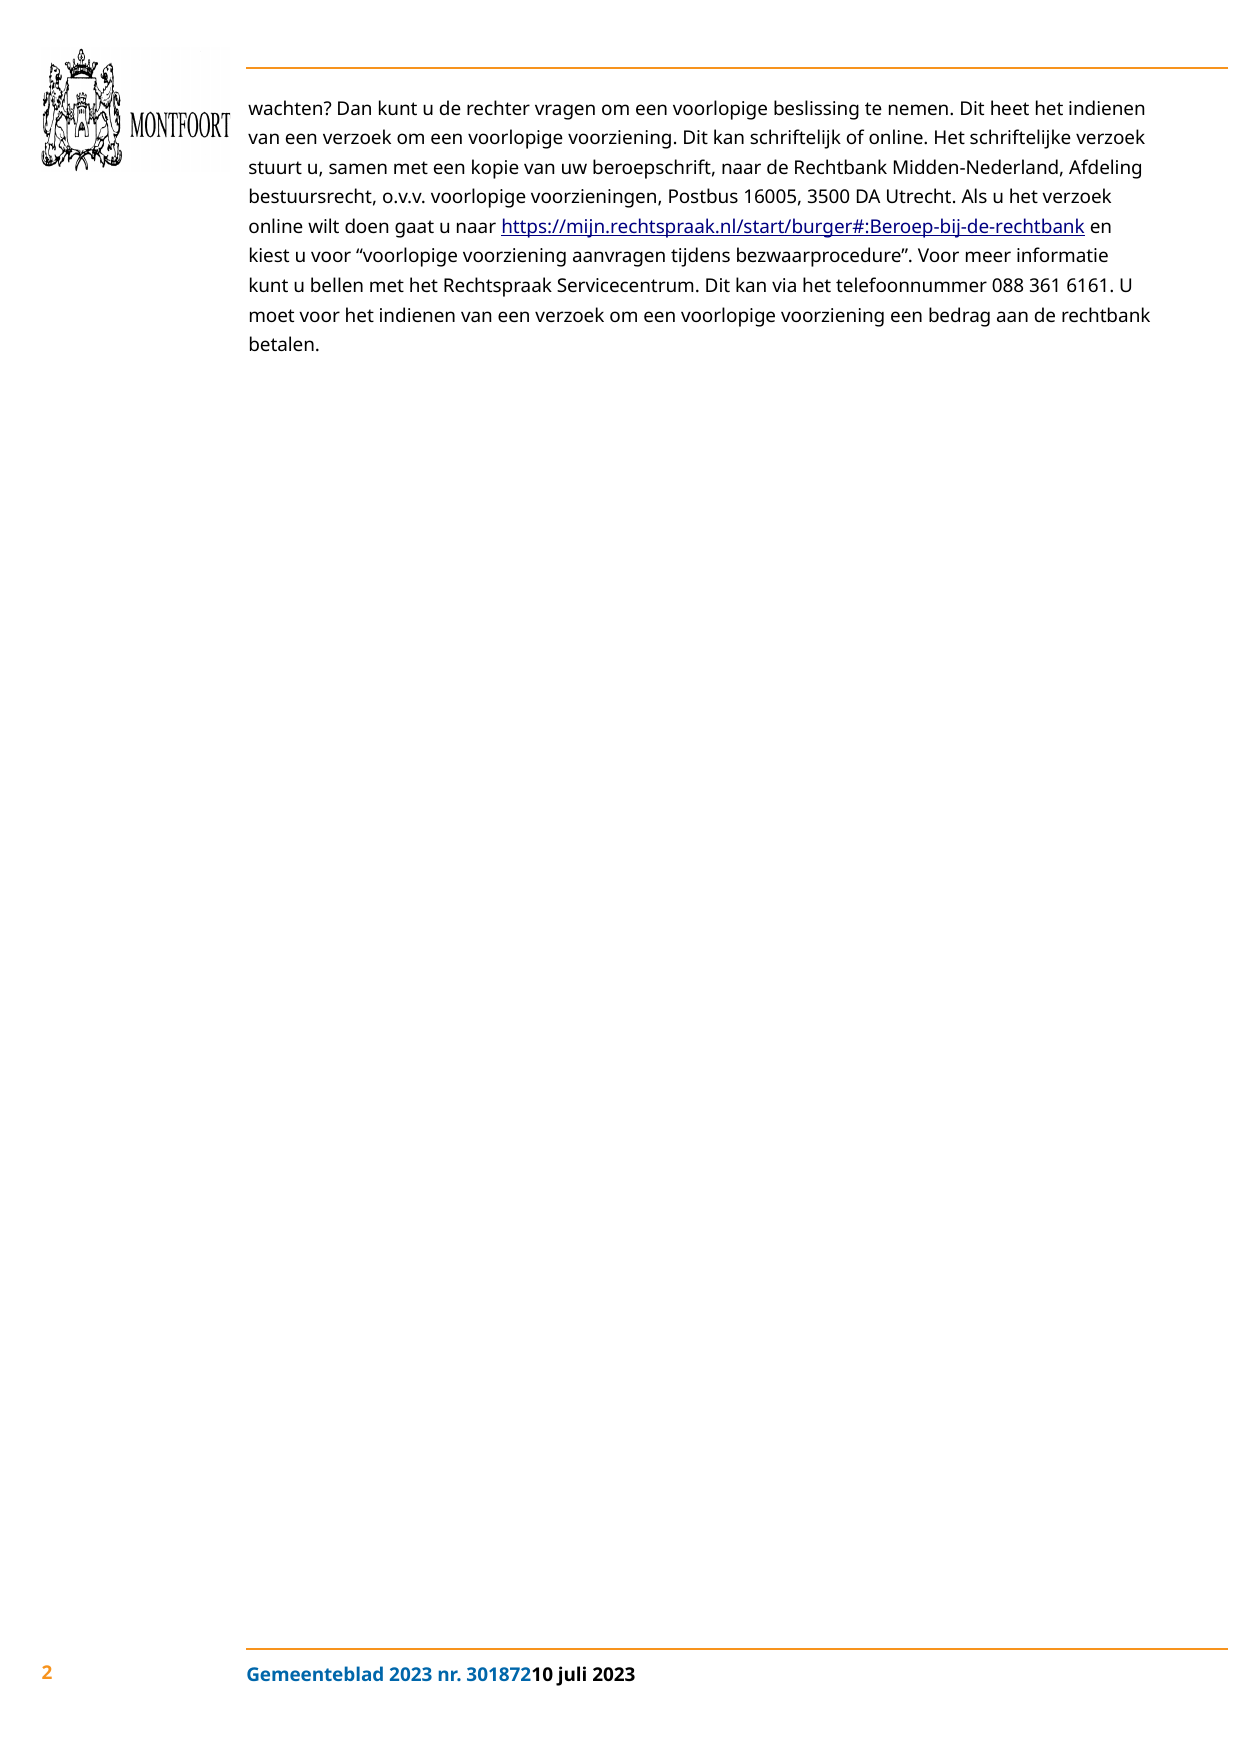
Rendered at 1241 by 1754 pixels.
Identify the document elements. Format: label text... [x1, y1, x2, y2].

text wachten? Dan kunt u de rechter vragen om een voorlopige beslissing te nemen. Dit heet het indienen van een verzoek om een voorlopige voorziening. Dit kan schriftelijk of online. Het schriftelijke verzoek stuurt u, samen met een kopie van uw beroepschrift, naar de Rechtbank Midden-Nederland, Afdeling bestuursrecht, o.v.v. voorlopige voorzieningen, Postbus 16005, 3500 DA Utrecht. Als u het verzoek online wilt doen gaat u naar https://mijn.rechtspraak.nl/start/burger#:Beroep-bij-de-rechtbank en kiest u voor “voorlopige voorziening aanvragen tijdens bezwaarprocedure”. Voor meer informatie kunt u bellen met het Rechtspraak Servicecentrum. Dit kan via het telefoonnummer 088 361 6161. U moet voor het indienen van een verzoek om een voorlopige voorziening een bedrag aan de rechtbank betalen. [248, 95, 1152, 357]
picture [41, 47, 231, 172]
